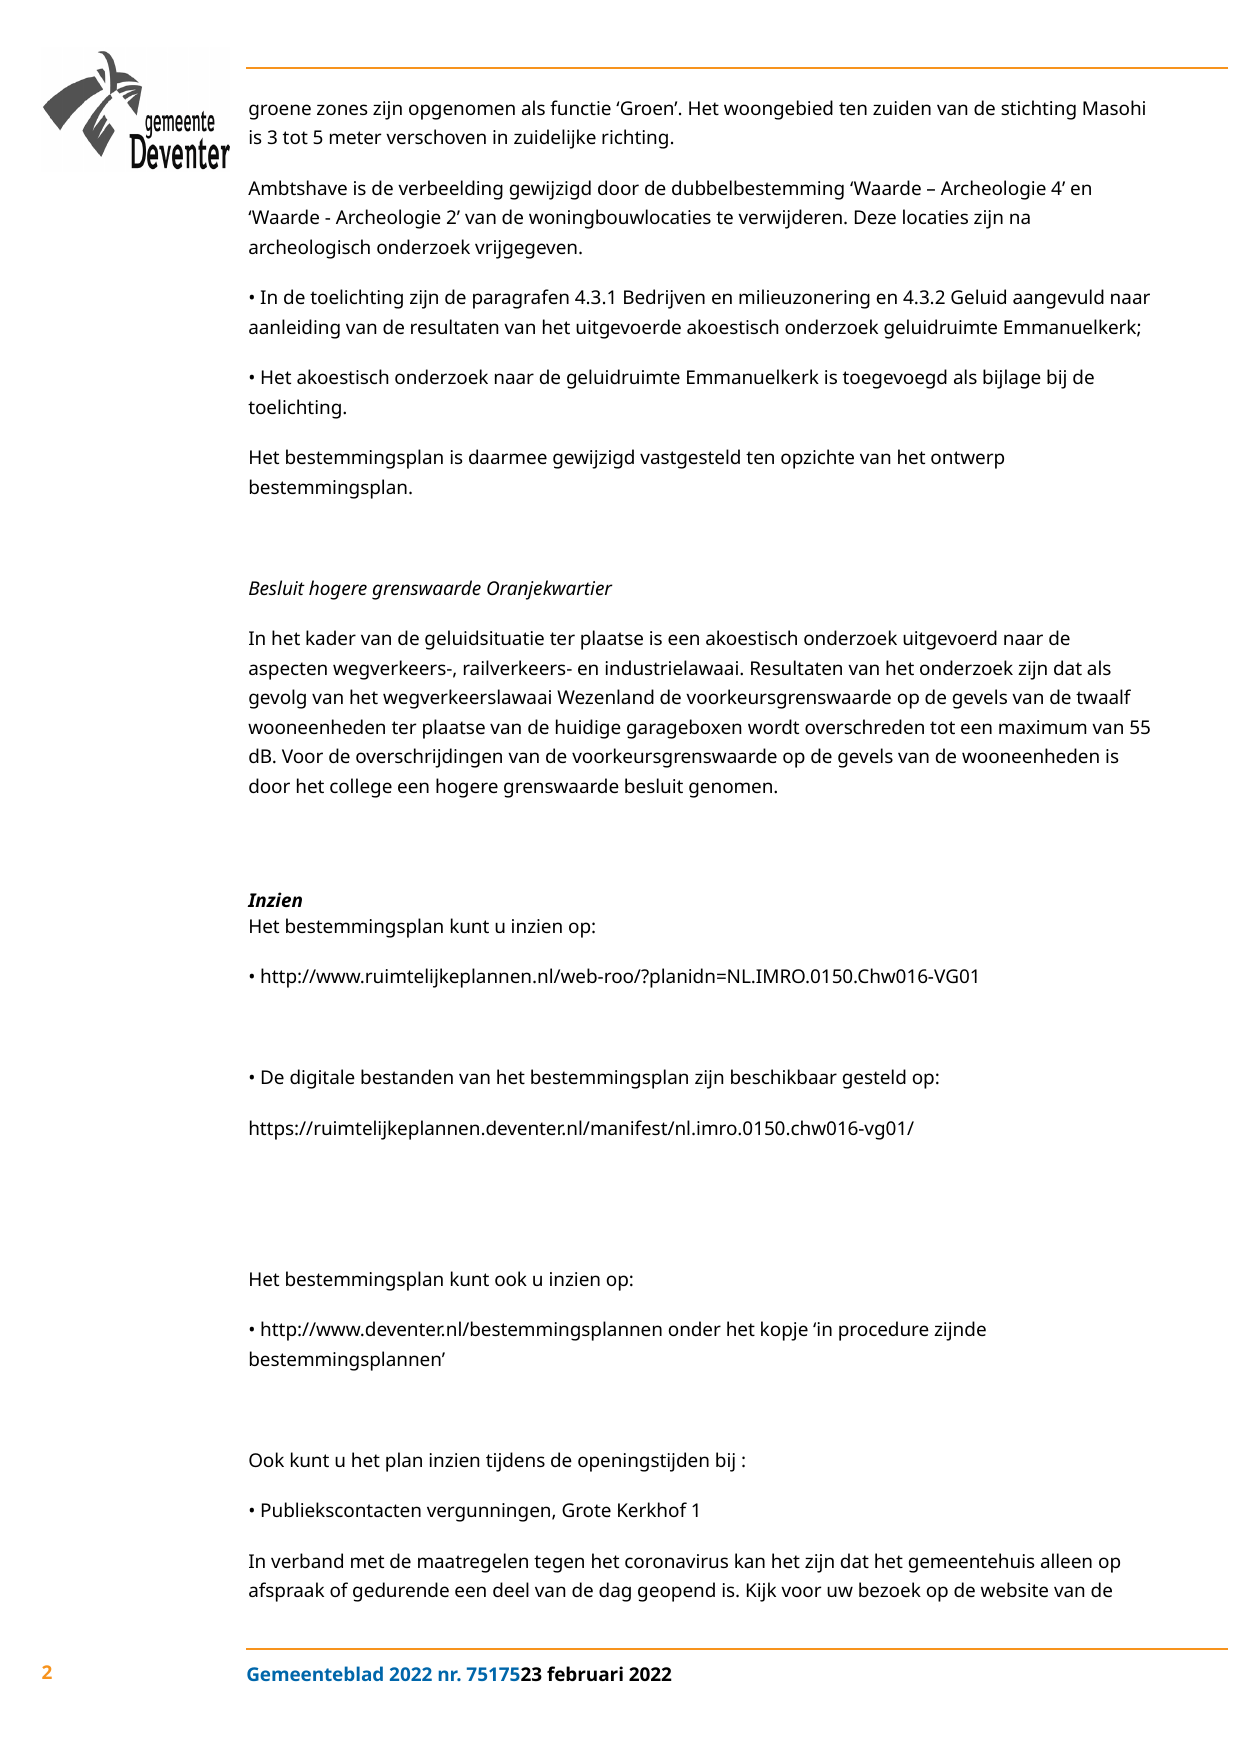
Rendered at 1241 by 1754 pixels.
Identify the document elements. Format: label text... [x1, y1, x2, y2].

text • Publiekscontacten vergunningen, Grote Kerkhof 1 [248, 1497, 1152, 1523]
text Het bestemmingsplan kunt u inzien op: [248, 913, 1152, 939]
text • Het akoestisch onderzoek naar de geluidruimte Emmanuelkerk is toegevoegd als bijlage bij de toelichting. [248, 364, 1152, 420]
text Inzien [248, 887, 1152, 913]
text https://ruimtelijkeplannen.deventer.nl/manifest/nl.imro.0150.chw016-vg01/ [248, 1115, 1152, 1141]
text Ook kunt u het plan inzien tijdens de openingstijden bij : [248, 1447, 1152, 1473]
text • In de toelichting zijn de paragrafen 4.3.1 Bedrijven en milieuzonering en 4.3.2 Geluid aangevuld naar aanleiding van de resultaten van het uitgevoerde akoestisch onderzoek geluidruimte Emmanuelkerk; [248, 284, 1152, 340]
text Het bestemmingsplan kunt ook u inzien op: [248, 1266, 1152, 1292]
text • http://www.deventer.nl/bestemmingsplannen onder het kopje ‘in procedure zijnde bestemmingsplannen’ [248, 1317, 1152, 1372]
text In het kader van de geluidsituatie ter plaatse is een akoestisch onderzoek uitgevoerd naar de aspecten wegverkeers-, railverkeers- en industrielawaai. Resultaten van het onderzoek zijn dat als gevolg van het wegverkeerslawaai Wezenland de voorkeursgrenswaarde op de gevels van de twaalf wooneenheden ter plaatse van de huidige garageboxen wordt overschreden tot een maximum van 55 dB. Voor de overschrijdingen van de voorkeursgrenswaarde op de gevels van de wooneenheden is door het college een hogere grenswaarde besluit genomen. [248, 625, 1152, 799]
text Ambtshave is de verbeelding gewijzigd door de dubbelbestemming ‘Waarde – Archeologie 4’ en ‘Waarde - Archeologie 2’ van de woningbouwlocaties te verwijderen. Deze locaties zijn na archeologisch onderzoek vrijgegeven. [248, 175, 1152, 260]
text Het bestemmingsplan is daarmee gewijzigd vastgesteld ten opzichte van het ontwerp bestemmingsplan. [248, 444, 1152, 500]
text • http://www.ruimtelijkeplannen.nl/web-roo/?planidn=NL.IMRO.0150.Chw016-VG01 [248, 964, 1152, 989]
text groene zones zijn opgenomen als functie ‘Groen’. Het woongebied ten zuiden van de stichting Masohi is 3 tot 5 meter verschoven in zuidelijke richting. [248, 95, 1152, 150]
picture [41, 47, 231, 172]
text • De digitale bestanden van het bestemmingsplan zijn beschikbaar gesteld op: [248, 1064, 1152, 1090]
text In verband met de maatregelen tegen het coronavirus kan het zijn dat het gemeentehuis alleen op afspraak of gedurende een deel van de dag geopend is. Kijk voor uw bezoek op de website van de [248, 1548, 1152, 1603]
text Besluit hogere grenswaarde Oranjekwartier [248, 575, 1152, 601]
